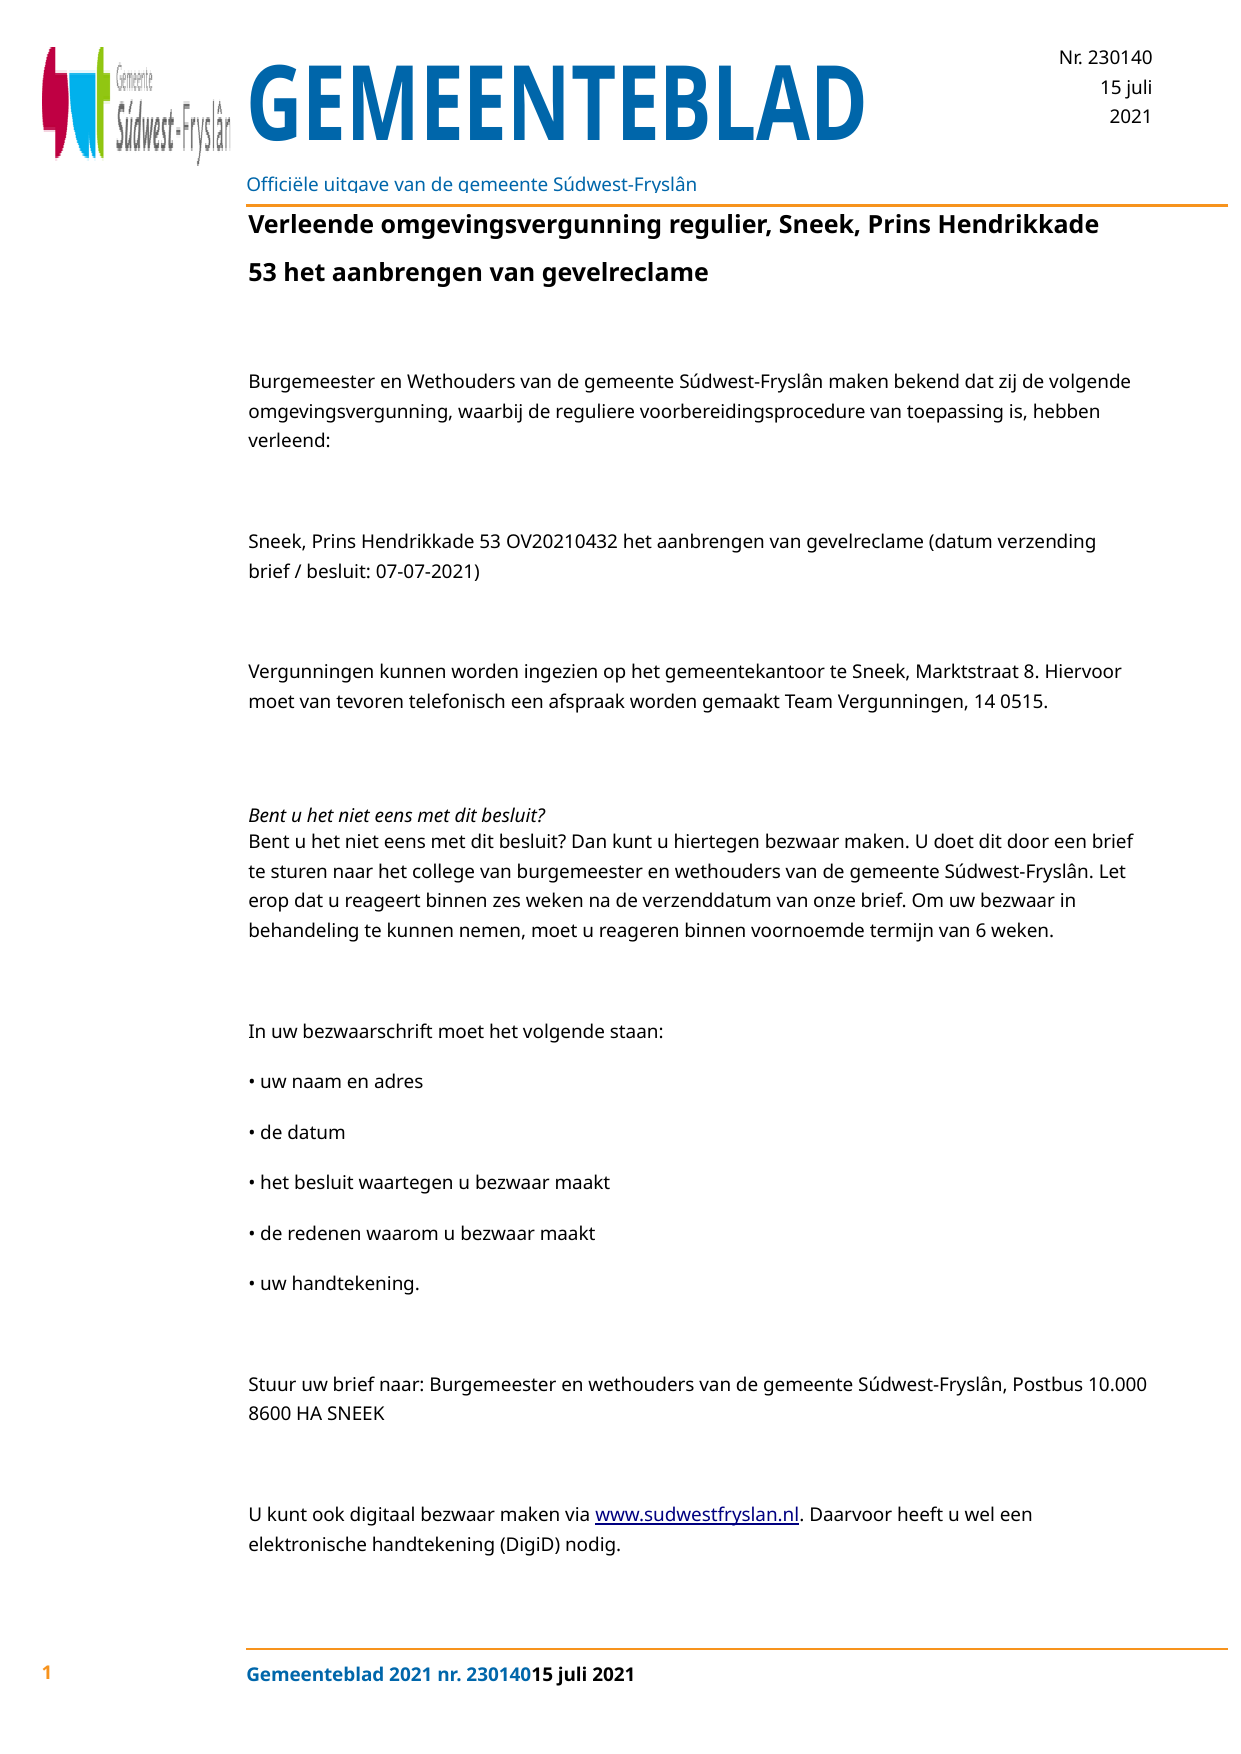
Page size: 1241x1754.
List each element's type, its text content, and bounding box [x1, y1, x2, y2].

text Bent u het niet eens met dit besluit? Dan kunt u hiertegen bezwaar maken. U doet dit door een brief te sturen naar het college van burgemeester en wethouders van de gemeente Súdwest-Fryslân. Let erop dat u reageert binnen zes weken na de verzenddatum van onze brief. Om uw bezwaar in behandeling te kunnen nemen, moet u reageren binnen voornoemde termijn van 6 weken. [248, 828, 1152, 943]
text Vergunningen kunnen worden ingezien op het gemeentekantoor te Sneek, Marktstraat 8. Hiervoor moet van tevoren telefonisch een afspraak worden gemaakt Team Vergunningen, 14 0515. [248, 659, 1152, 714]
text U kunt ook digitaal bezwaar maken via www.sudwestfryslan.nl. Daarvoor heeft u wel een elektronische handtekening (DigiD) nodig. [248, 1501, 1152, 1557]
text Stuur uw brief naar: Burgemeester en wethouders van de gemeente Súdwest-Fryslân, Postbus 10.000 8600 HA SNEEK [248, 1371, 1152, 1426]
text • uw naam en adres [248, 1068, 1152, 1094]
picture [41, 47, 231, 172]
text • de datum [248, 1119, 1152, 1144]
text Sneek, Prins Hendrikkade 53 OV20210432 het aanbrengen van gevelreclame (datum verzending brief / besluit: 07-07-2021) [248, 528, 1152, 584]
text • de redenen waarom u bezwaar maakt [248, 1220, 1152, 1245]
text • uw handtekening. [248, 1270, 1152, 1296]
text In uw bezwaarschrift moet het volgende staan: [248, 1018, 1152, 1044]
text • het besluit waartegen u bezwaar maakt [248, 1169, 1152, 1195]
text Burgemeester en Wethouders van de gemeente Súdwest-Fryslân maken bekend dat zij de volgende omgevingsvergunning, waarbij de reguliere voorbereidingsprocedure van toepassing is, hebben verleend: [248, 368, 1152, 453]
text Verleende omgevingsvergunning regulier, Sneek, Prins Hendrikkade 53 het aanbrengen van gevelreclame [248, 207, 1152, 288]
text Bent u het niet eens met dit besluit? [248, 803, 1152, 828]
